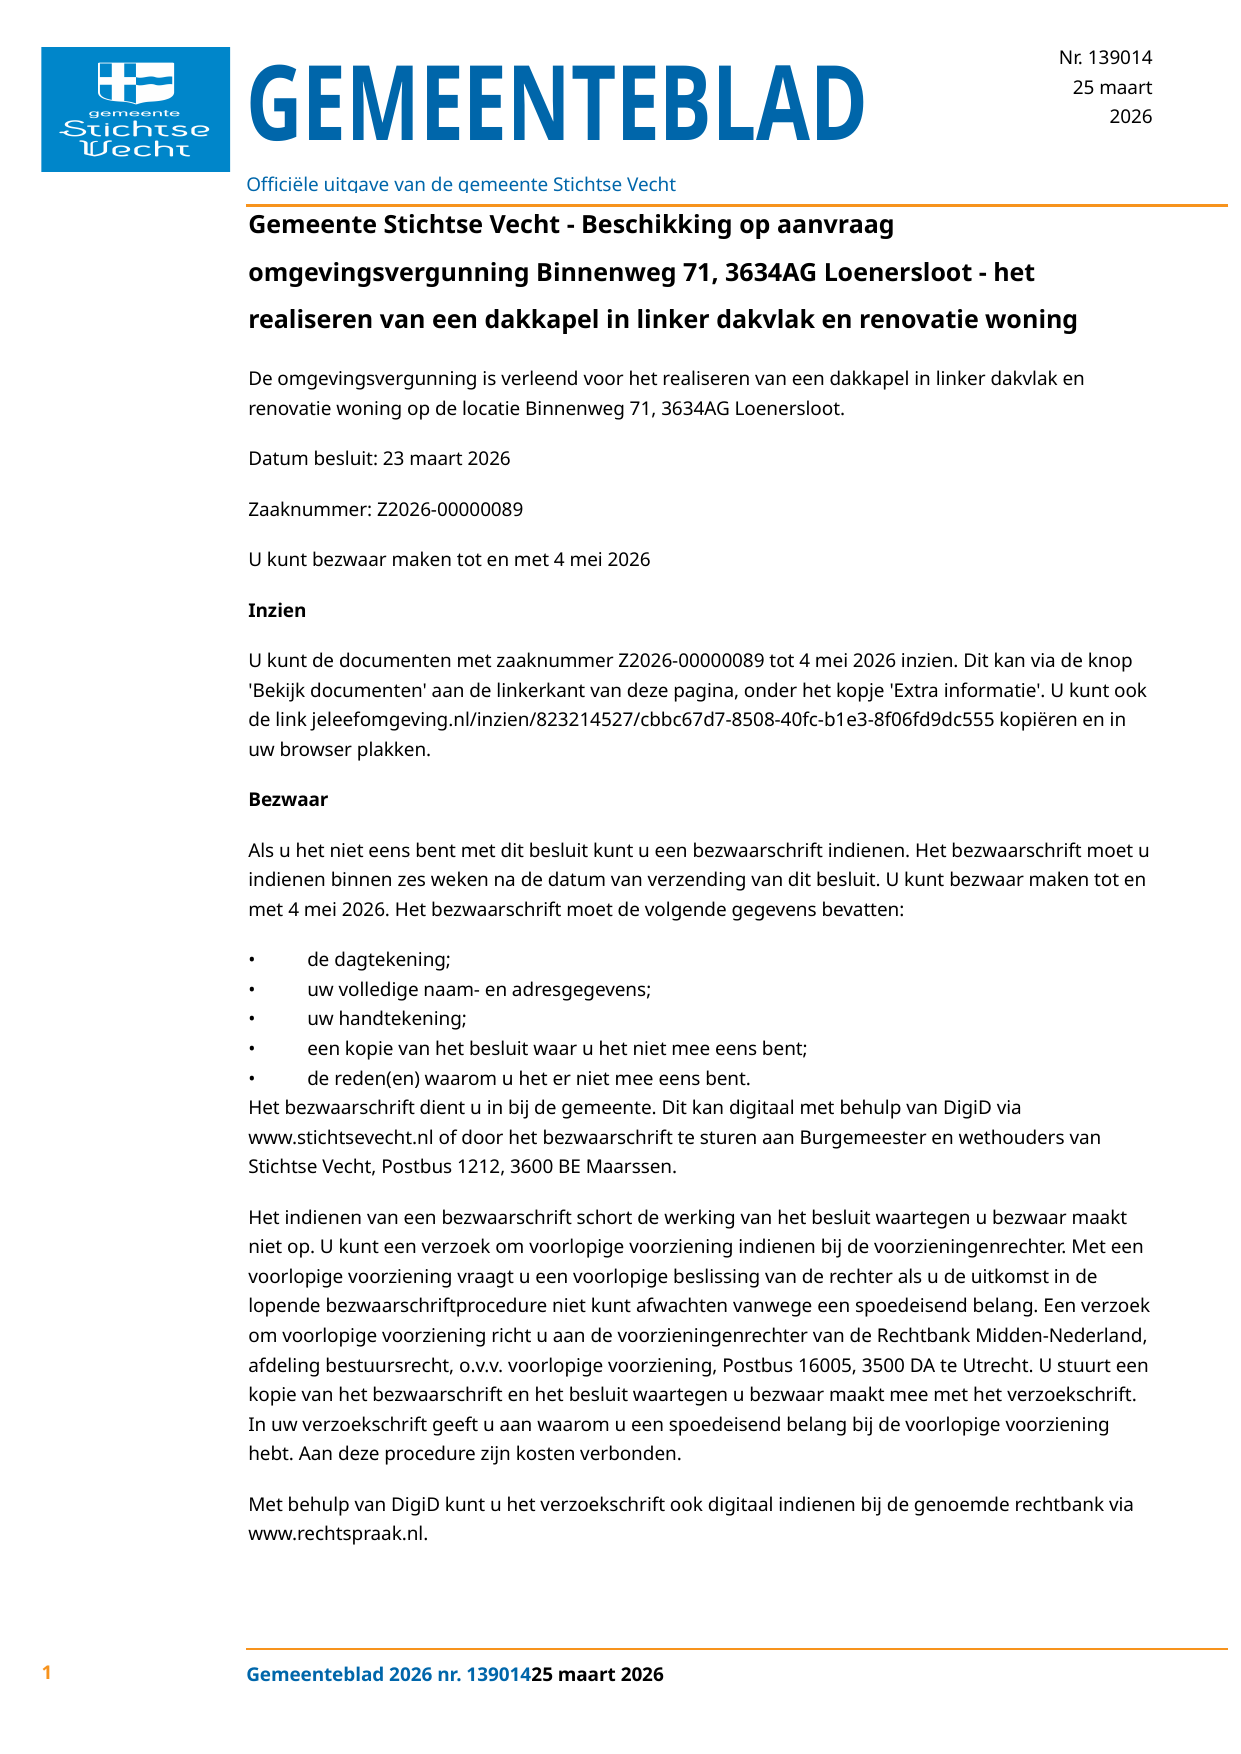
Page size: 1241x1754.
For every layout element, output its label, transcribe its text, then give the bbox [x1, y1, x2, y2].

list uw handtekening; [248, 1006, 1152, 1031]
list de reden(en) waarom u het er niet mee eens bent. [248, 1065, 1152, 1090]
text Het indienen van een bezwaarschrift schort de werking van het besluit waartegen u bezwaar maakt niet op. U kunt een verzoek om voorlopige voorziening indienen bij de voorzieningenrechter. Met een voorlopige voorziening vraagt u een voorlopige beslissing van de rechter als u de uitkomst in de lopende bezwaarschriftprocedure niet kunt afwachten vanwege een spoedeisend belang. Een verzoek om voorlopige voorziening richt u aan de voorzieningenrechter van de Rechtbank Midden-Nederland, afdeling bestuursrecht, o.v.v. voorlopige voorziening, Postbus 16005, 3500 DA te Utrecht. U stuurt een kopie van het bezwaarschrift en het besluit waartegen u bezwaar maakt mee met het verzoekschrift. In uw verzoekschrift geeft u aan waarom u een spoedeisend belang bij de voorlopige voorziening hebt. Aan deze procedure zijn kosten verbonden. [248, 1204, 1152, 1466]
list uw volledige naam- en adresgegevens; [248, 976, 1152, 1002]
text Met behulp van DigiD kunt u het verzoekschrift ook digitaal indienen bij de genoemde rechtbank via www.rechtspraak.nl. [248, 1491, 1152, 1546]
picture [99, 63, 135, 101]
text U kunt de documenten met zaaknummer Z2026-00000089 tot 4 mei 2026 inzien. Dit kan via de knop 'Bekijk documenten' aan de linkerkant van deze pagina, onder het kopje 'Extra informatie'. U kunt ook de link jeleefomgeving.nl/inzien/823214527/cbbc67d7-8508-40fc-b1e3-8f06fd9dc555 kopiëren en in uw browser plakken. [248, 647, 1152, 762]
text Het bezwaarschrift dient u in bij de gemeente. Dit kan digitaal met behulp van DigiD via www.stichtsevecht.nl of door het bezwaarschrift te sturen aan Burgemeester en wethouders van Stichtse Vecht, Postbus 1212, 3600 BE Maarssen. [248, 1094, 1152, 1179]
text Als u het niet eens bent met dit besluit kunt u een bezwaarschrift indienen. Het bezwaarschrift moet u indienen binnen zes weken na de datum van verzending van dit besluit. U kunt bezwaar maken tot en met 4 mei 2026. Het bezwaarschrift moet de volgende gegevens bevatten: [248, 837, 1152, 922]
text Bezwaar [248, 786, 1152, 812]
text Datum besluit: 23 maart 2026 [248, 446, 1152, 471]
text Inzien [248, 597, 1152, 622]
text U kunt bezwaar maken tot en met 4 mei 2026 [248, 546, 1152, 572]
text Gemeente Stichtse Vecht - Beschikking op aanvraag omgevingsvergunning Binnenweg 71, 3634AG Loenersloot - het realiseren van een dakkapel in linker dakvlak en renovatie woning [248, 207, 1152, 336]
text De omgevingsvergunning is verleend voor het realiseren van een dakkapel in linker dakvlak en renovatie woning op de locatie Binnenweg 71, 3634AG Loenersloot. [248, 366, 1152, 421]
picture [137, 63, 174, 103]
list de dagtekening; [248, 946, 1152, 972]
list een kopie van het besluit waar u het niet mee eens bent; [248, 1035, 1152, 1061]
text Zaaknummer: Z2026-00000089 [248, 496, 1152, 522]
